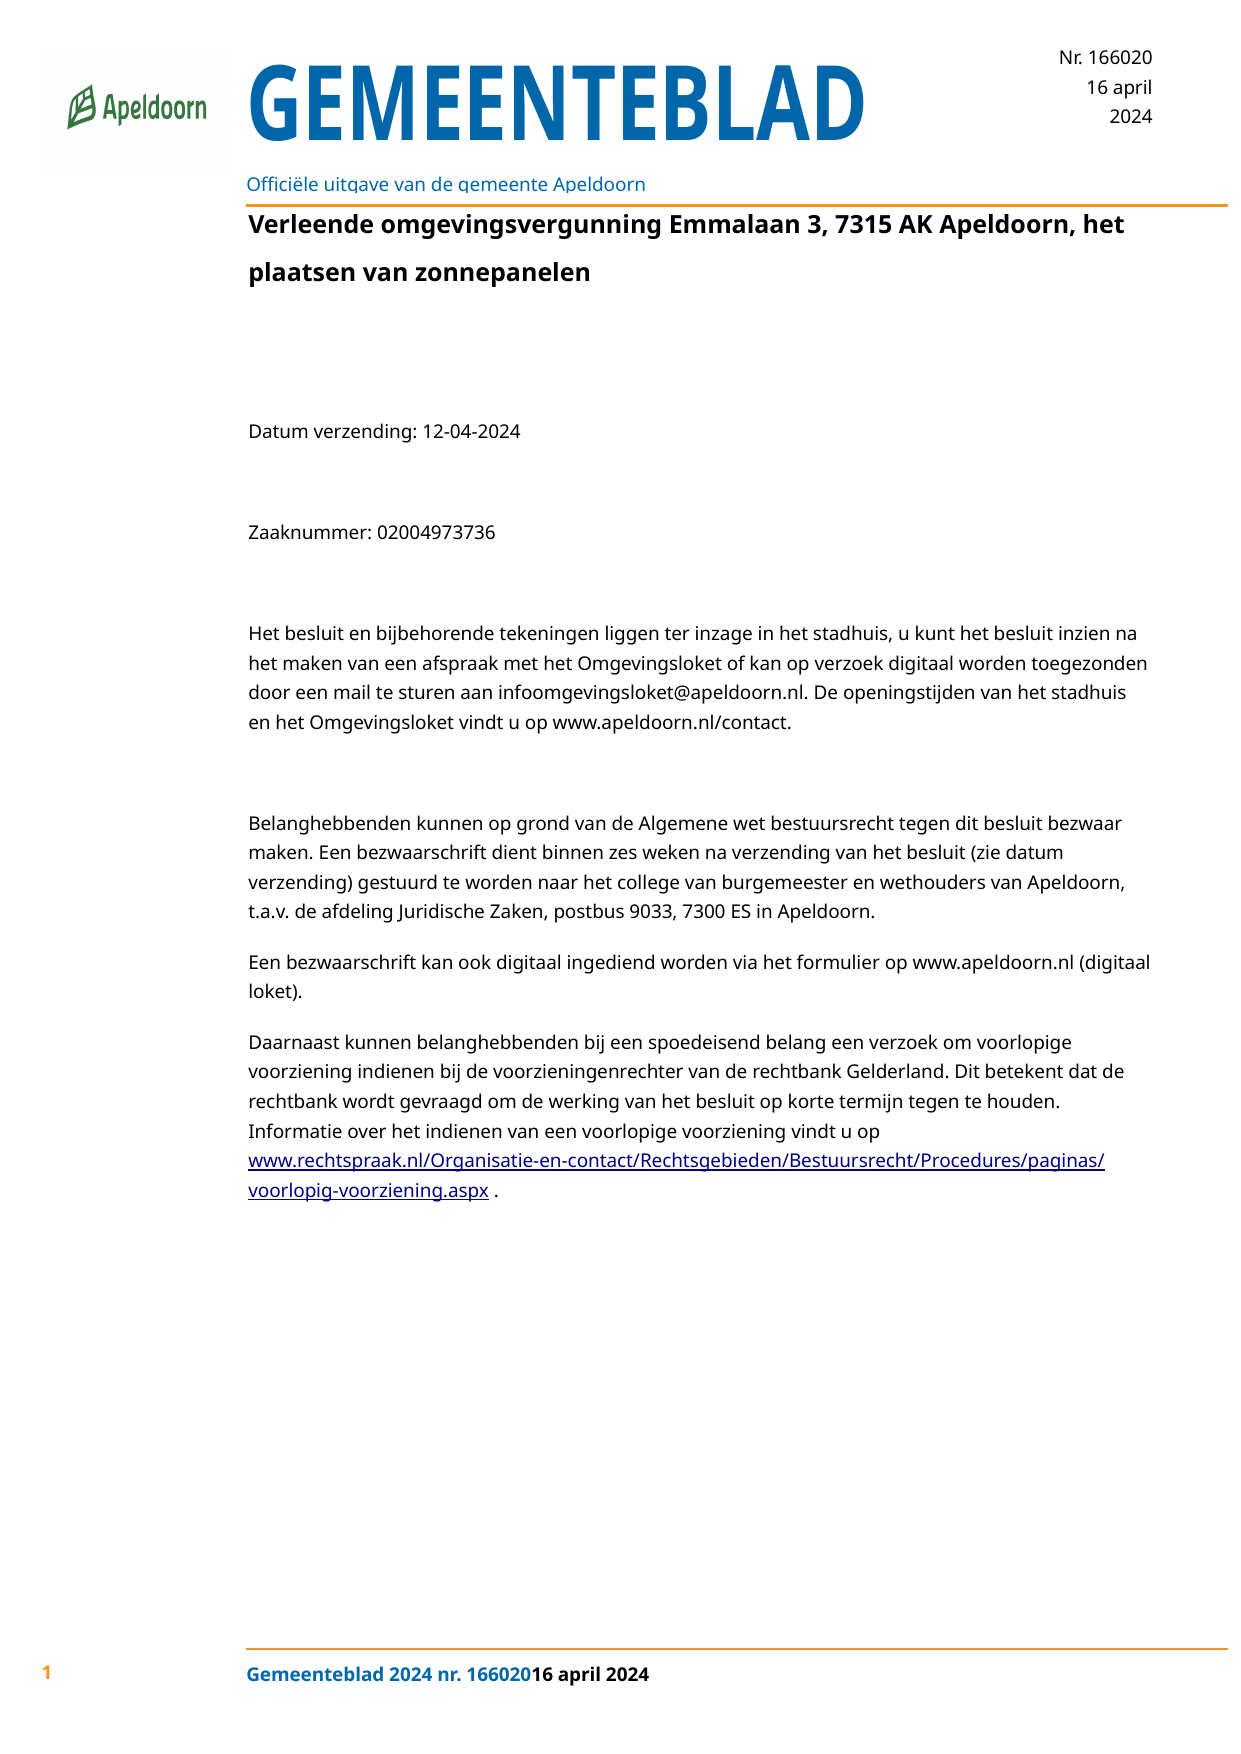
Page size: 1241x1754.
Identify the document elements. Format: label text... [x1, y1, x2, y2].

text Een bezwaarschrift kan ook digitaal ingediend worden via het formulier op www.apeldoorn.nl (digitaal loket). [248, 949, 1152, 1004]
text Het besluit en bijbehorende tekeningen liggen ter inzage in het stadhuis, u kunt het besluit inzien na het maken van een afspraak met het Omgevingsloket of kan op verzoek digitaal worden toegezonden door een mail te sturen aan infoomgevingsloket@apeldoorn.nl. De openingstijden van het stadhuis en het Omgevingsloket vindt u op www.apeldoorn.nl/contact. [248, 620, 1152, 735]
text Datum verzending: 12-04-2024 [248, 419, 1152, 444]
text Zaaknummer: 02004973736 [248, 519, 1152, 545]
picture [41, 47, 231, 172]
text Belanghebbenden kunnen op grond van de Algemene wet bestuursrecht tegen dit besluit bezwaar maken. Een bezwaarschrift dient binnen zes weken na verzending van het besluit (zie datum verzending) gestuurd te worden naar het college van burgemeester en wethouders van Apeldoorn, t.a.v. de afdeling Juridische Zaken, postbus 9033, 7300 ES in Apeldoorn. [248, 810, 1152, 924]
text Daarnaast kunnen belanghebbenden bij een spoedeisend belang een verzoek om voorlopige voorziening indienen bij de voorzieningenrechter van de rechtbank Gelderland. Dit betekent dat de rechtbank wordt gevraagd om de werking van het besluit op korte termijn tegen te houden. Informatie over het indienen van een voorlopige voorziening vindt u op www.rechtspraak.nl/Organisatie-en-contact/Rechtsgebieden/Bestuursrecht/Procedures/paginas/voorlopig-voorziening.aspx . [248, 1029, 1152, 1203]
text Verleende omgevingsvergunning Emmalaan 3, 7315 AK Apeldoorn, het plaatsen van zonnepanelen [248, 207, 1152, 288]
